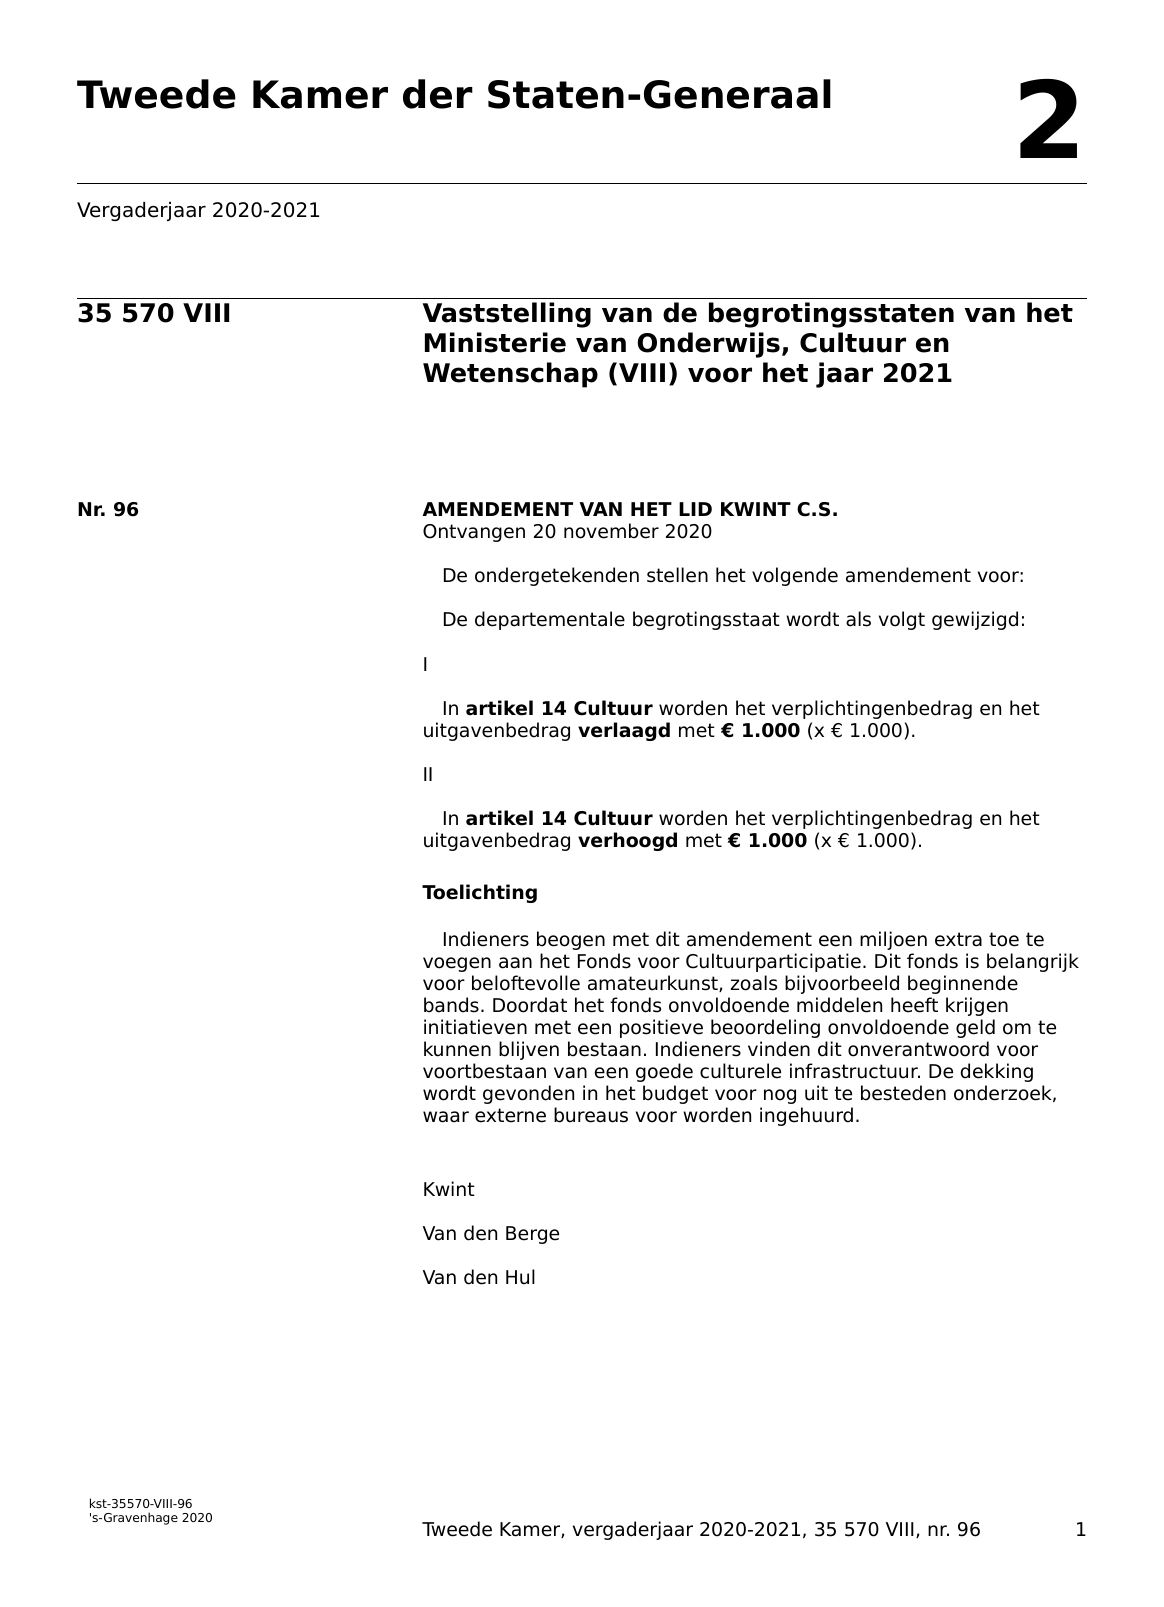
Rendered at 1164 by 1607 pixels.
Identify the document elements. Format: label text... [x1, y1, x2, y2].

table_header 2 [886, 59, 1087, 183]
text Indieners beogen met dit amendement een miljoen extra toe te voegen aan het Fonds voor Cultuurparticipatie. Dit fonds is belangrijk voor beloftevolle amateurkunst, zoals bijvoorbeeld beginnende bands. Doordat het fonds onvoldoende middelen heeft krijgen initiatieven met een positieve beoordeling onvoldoende geld om te kunnen blijven bestaan. Indieners vinden dit onverantwoord voor voortbestaan van een goede culturele infrastructuur. De dekking wordt gevonden in het budget voor nog uit te besteden onderzoek, waar externe bureaus voor worden ingehuurd. [422, 929, 1087, 1127]
text In artikel 14 Cultuur worden het verplichtingenbedrag en het uitgavenbedrag verlaagd met € 1.000 (x € 1.000). [422, 698, 1087, 742]
text Ontvangen 20 november 2020 [422, 521, 1087, 543]
subtitle 35 570 VIII Vaststelling van de begrotingsstaten van het Ministerie van Onderwijs, Cultuur en Wetenschap (VIII) voor het jaar 2021 [77, 299, 1087, 388]
text De departementale begrotingsstaat wordt als volgt gewijzigd: [422, 609, 1087, 631]
text II [422, 764, 1087, 786]
text 's-Gravenhage 2020 [88, 1511, 323, 1525]
text kst-35570-VIII-96 [88, 1497, 323, 1511]
subtitle Nr. 96 AMENDEMENT VAN HET LID KWINT C.S. [77, 499, 1087, 521]
text I [422, 653, 1087, 676]
text De ondergetekenden stellen het volgende amendement voor: [422, 565, 1087, 587]
table_cell Vergaderjaar 2020-2021 [77, 184, 1087, 298]
subtitle Toelichting [422, 882, 1087, 904]
text Kwint Van den Berge Van den Hul [422, 1157, 1087, 1289]
text In artikel 14 Cultuur worden het verplichtingenbedrag en het uitgavenbedrag verhoogd met € 1.000 (x € 1.000). [422, 808, 1087, 852]
table_header Tweede Kamer der Staten-Generaal [77, 59, 886, 183]
